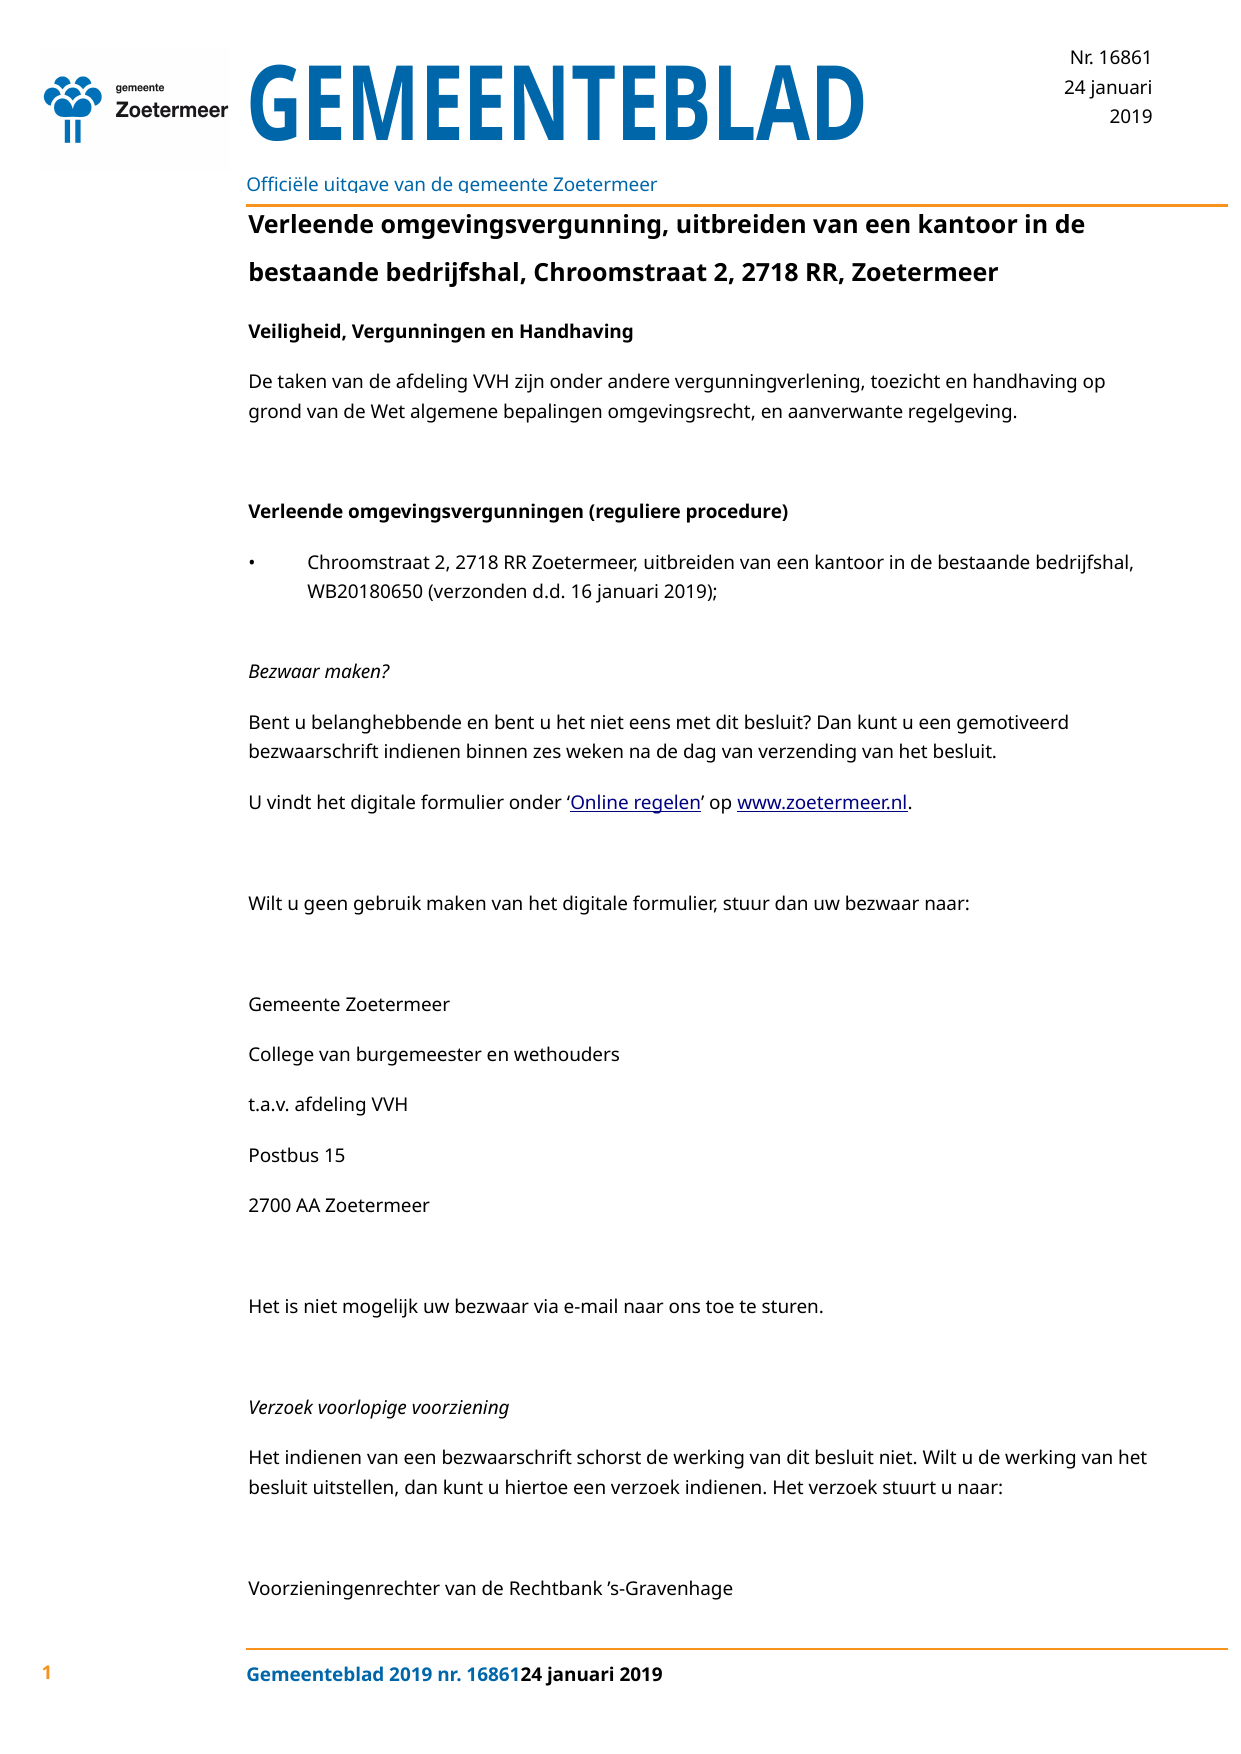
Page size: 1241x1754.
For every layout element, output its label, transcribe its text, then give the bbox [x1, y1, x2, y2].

text Verleende omgevingsvergunningen (reguliere procedure) [248, 499, 1152, 524]
text De taken van de afdeling VVH zijn onder andere vergunningverlening, toezicht en handhaving op grond van de Wet algemene bepalingen omgevingsrecht, en aanverwante regelgeving. [248, 368, 1152, 424]
text Bezwaar maken? [248, 659, 1152, 684]
picture [41, 47, 231, 172]
text Verleende omgevingsvergunning, uitbreiden van een kantoor in de bestaande bedrijfshal, Chroomstraat 2, 2718 RR, Zoetermeer [248, 207, 1152, 288]
text Voorzieningenrechter van de Rechtbank ’s-Gravenhage [248, 1575, 1152, 1601]
text Postbus 15 [248, 1142, 1152, 1168]
text Gemeente Zoetermeer [248, 991, 1152, 1017]
text Veiligheid, Vergunningen en Handhaving [248, 318, 1152, 344]
text 2700 AA Zoetermeer [248, 1192, 1152, 1218]
text Het indienen van een bezwaarschrift schorst de werking van dit besluit niet. Wilt u de werking van het besluit uitstellen, dan kunt u hiertoe een verzoek indienen. Het verzoek stuurt u naar: [248, 1444, 1152, 1500]
text t.a.v. afdeling VVH [248, 1092, 1152, 1117]
text Wilt u geen gebruik maken van het digitale formulier, stuur dan uw bezwaar naar: [248, 890, 1152, 916]
text Het is niet mogelijk uw bezwaar via e-mail naar ons toe te sturen. [248, 1293, 1152, 1319]
list Chroomstraat 2, 2718 RR Zoetermeer, uitbreiden van een kantoor in de bestaande bedrijfshal, WB20180650 (verzonden d.d. 16 januari 2019); [248, 549, 1152, 604]
text College van burgemeester en wethouders [248, 1041, 1152, 1067]
text U vindt het digitale formulier onder ‘Online regelen’ op www.zoetermeer.nl. [248, 789, 1152, 815]
text Verzoek voorlopige voorziening [248, 1394, 1152, 1420]
text Bent u belanghebbende en bent u het niet eens met dit besluit? Dan kunt u een gemotiveerd bezwaarschrift indienen binnen zes weken na de dag van verzending van het besluit. [248, 709, 1152, 764]
